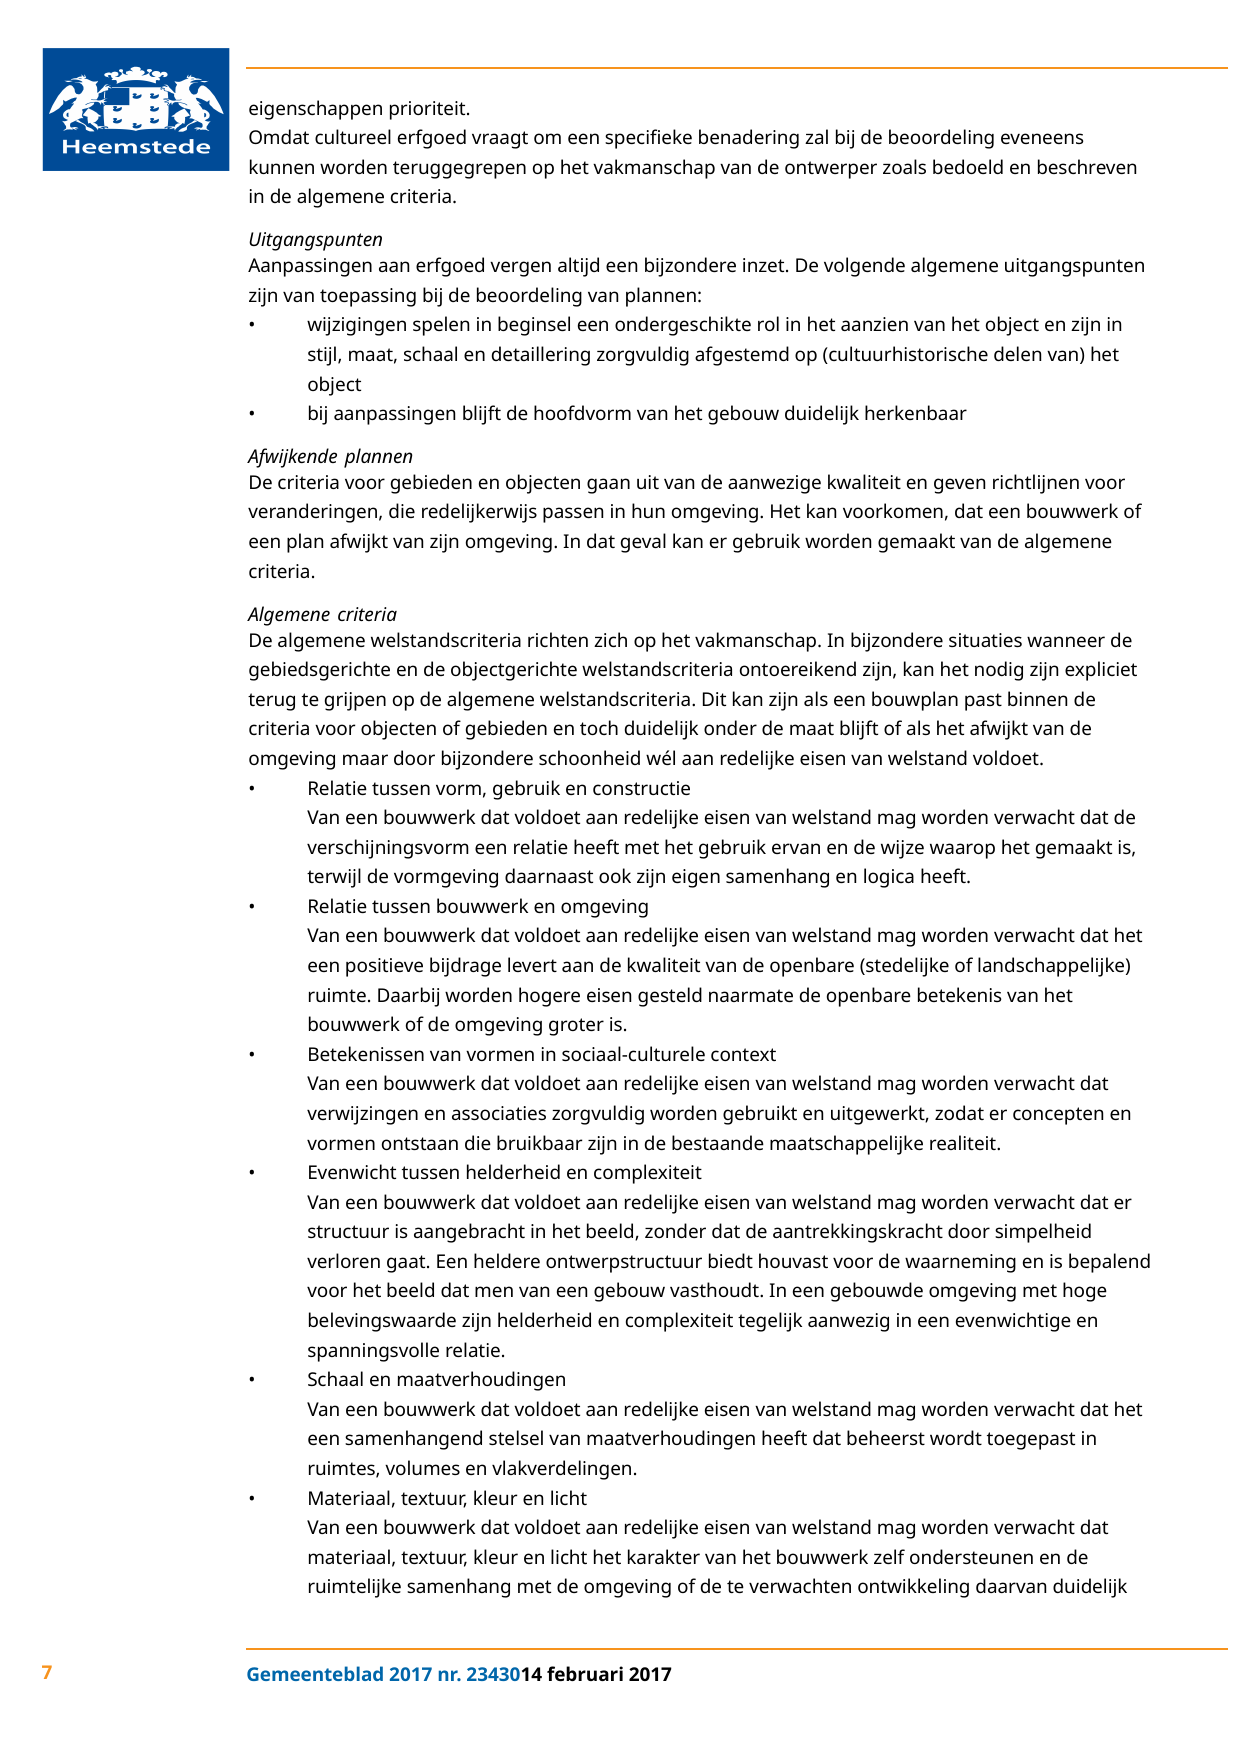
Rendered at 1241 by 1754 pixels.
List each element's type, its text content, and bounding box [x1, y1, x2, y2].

text Omdat cultureel erfgoed vraagt om een specifieke benadering zal bij de beoordeling eveneens kunnen worden teruggegrepen op het vakmanschap van de ontwerper zoals bedoeld en beschreven in de algemene criteria. [248, 124, 1152, 209]
text Algemene criteria [248, 601, 1152, 627]
text De algemene welstandscriteria richten zich op het vakmanschap. In bijzondere situaties wanneer de gebiedsgerichte en de objectgerichte welstandscriteria ontoereikend zijn, kan het nodig zijn expliciet terug te grijpen op de algemene welstandscriteria. Dit kan zijn als een bouwplan past binnen de criteria voor objecten of gebieden en toch duidelijk onder de maat blijft of als het afwijkt van de omgeving maar door bijzondere schoonheid wél aan redelijke eisen van welstand voldoet. [248, 627, 1152, 771]
list Van een bouwwerk dat voldoet aan redelijke eisen van welstand mag worden verwacht dat materiaal, textuur, kleur en licht het karakter van het bouwwerk zelf ondersteunen en de ruimtelijke samenhang met de omgeving of de te verwachten ontwikkeling daarvan duidelijk [248, 1514, 1152, 1599]
text Afwijkende plannen [248, 443, 1152, 469]
text De criteria voor gebieden en objecten gaan uit van de aanwezige kwaliteit en geven richtlijnen voor veranderingen, die redelijkerwijs passen in hun omgeving. Het kan voorkomen, dat een bouwwerk of een plan afwijkt van zijn omgeving. In dat geval kan er gebruik worden gemaakt van de algemene criteria. [248, 469, 1152, 584]
list wijzigingen spelen in beginsel een ondergeschikte rol in het aanzien van het object en zijn in stijl, maat, schaal en detaillering zorgvuldig afgestemd op (cultuurhistorische delen van) het object [248, 312, 1152, 396]
list Evenwicht tussen helderheid en complexiteit [248, 1159, 1152, 1185]
list Betekenissen van vormen in sociaal-culturele context [248, 1041, 1152, 1067]
list Relatie tussen bouwwerk en omgeving [248, 893, 1152, 919]
list bij aanpassingen blijft de hoofdvorm van het gebouw duidelijk herkenbaar [248, 400, 1152, 426]
text Uitgangspunten [248, 227, 1152, 252]
list Materiaal, textuur, kleur en licht [248, 1485, 1152, 1510]
list Schaal en maatverhoudingen [248, 1366, 1152, 1392]
text eigenschappen prioriteit. [248, 95, 1152, 121]
text Aanpassingen aan erfgoed vergen altijd een bijzondere inzet. De volgende algemene uitgangspunten zijn van toepassing bij de beoordeling van plannen: [248, 252, 1152, 308]
list Relatie tussen vorm, gebruik en constructie [248, 775, 1152, 800]
list Van een bouwwerk dat voldoet aan redelijke eisen van welstand mag worden verwacht dat er structuur is aangebracht in het beeld, zonder dat de aantrekkingskracht door simpelheid verloren gaat. Een heldere ontwerpstructuur biedt houvast voor de waarneming en is bepalend voor het beeld dat men van een gebouw vasthoudt. In een gebouwde omgeving met hoge belevingswaarde zijn helderheid en complexiteit tegelijk aanwezig in een evenwichtige en spanningsvolle relatie. [248, 1189, 1152, 1362]
list Van een bouwwerk dat voldoet aan redelijke eisen van welstand mag worden verwacht dat het een positieve bijdrage levert aan de kwaliteit van de openbare (stedelijke of landschappelijke) ruimte. Daarbij worden hogere eisen gesteld naarmate de openbare betekenis van het bouwwerk of de omgeving groter is. [248, 923, 1152, 1037]
list Van een bouwwerk dat voldoet aan redelijke eisen van welstand mag worden verwacht dat het een samenhangend stelsel van maatverhoudingen heeft dat beheerst wordt toegepast in ruimtes, volumes en vlakverdelingen. [248, 1396, 1152, 1481]
list Van een bouwwerk dat voldoet aan redelijke eisen van welstand mag worden verwacht dat de verschijningsvorm een relatie heeft met het gebruik ervan en de wijze waarop het gemaakt is, terwijl de vormgeving daarnaast ook zijn eigen samenhang en logica heeft. [248, 804, 1152, 889]
list Van een bouwwerk dat voldoet aan redelijke eisen van welstand mag worden verwacht dat verwijzingen en associaties zorgvuldig worden gebruikt en uitgewerkt, zodat er concepten en vormen ontstaan die bruikbaar zijn in de bestaande maatschappelijke realiteit. [248, 1071, 1152, 1155]
picture [41, 47, 231, 172]
